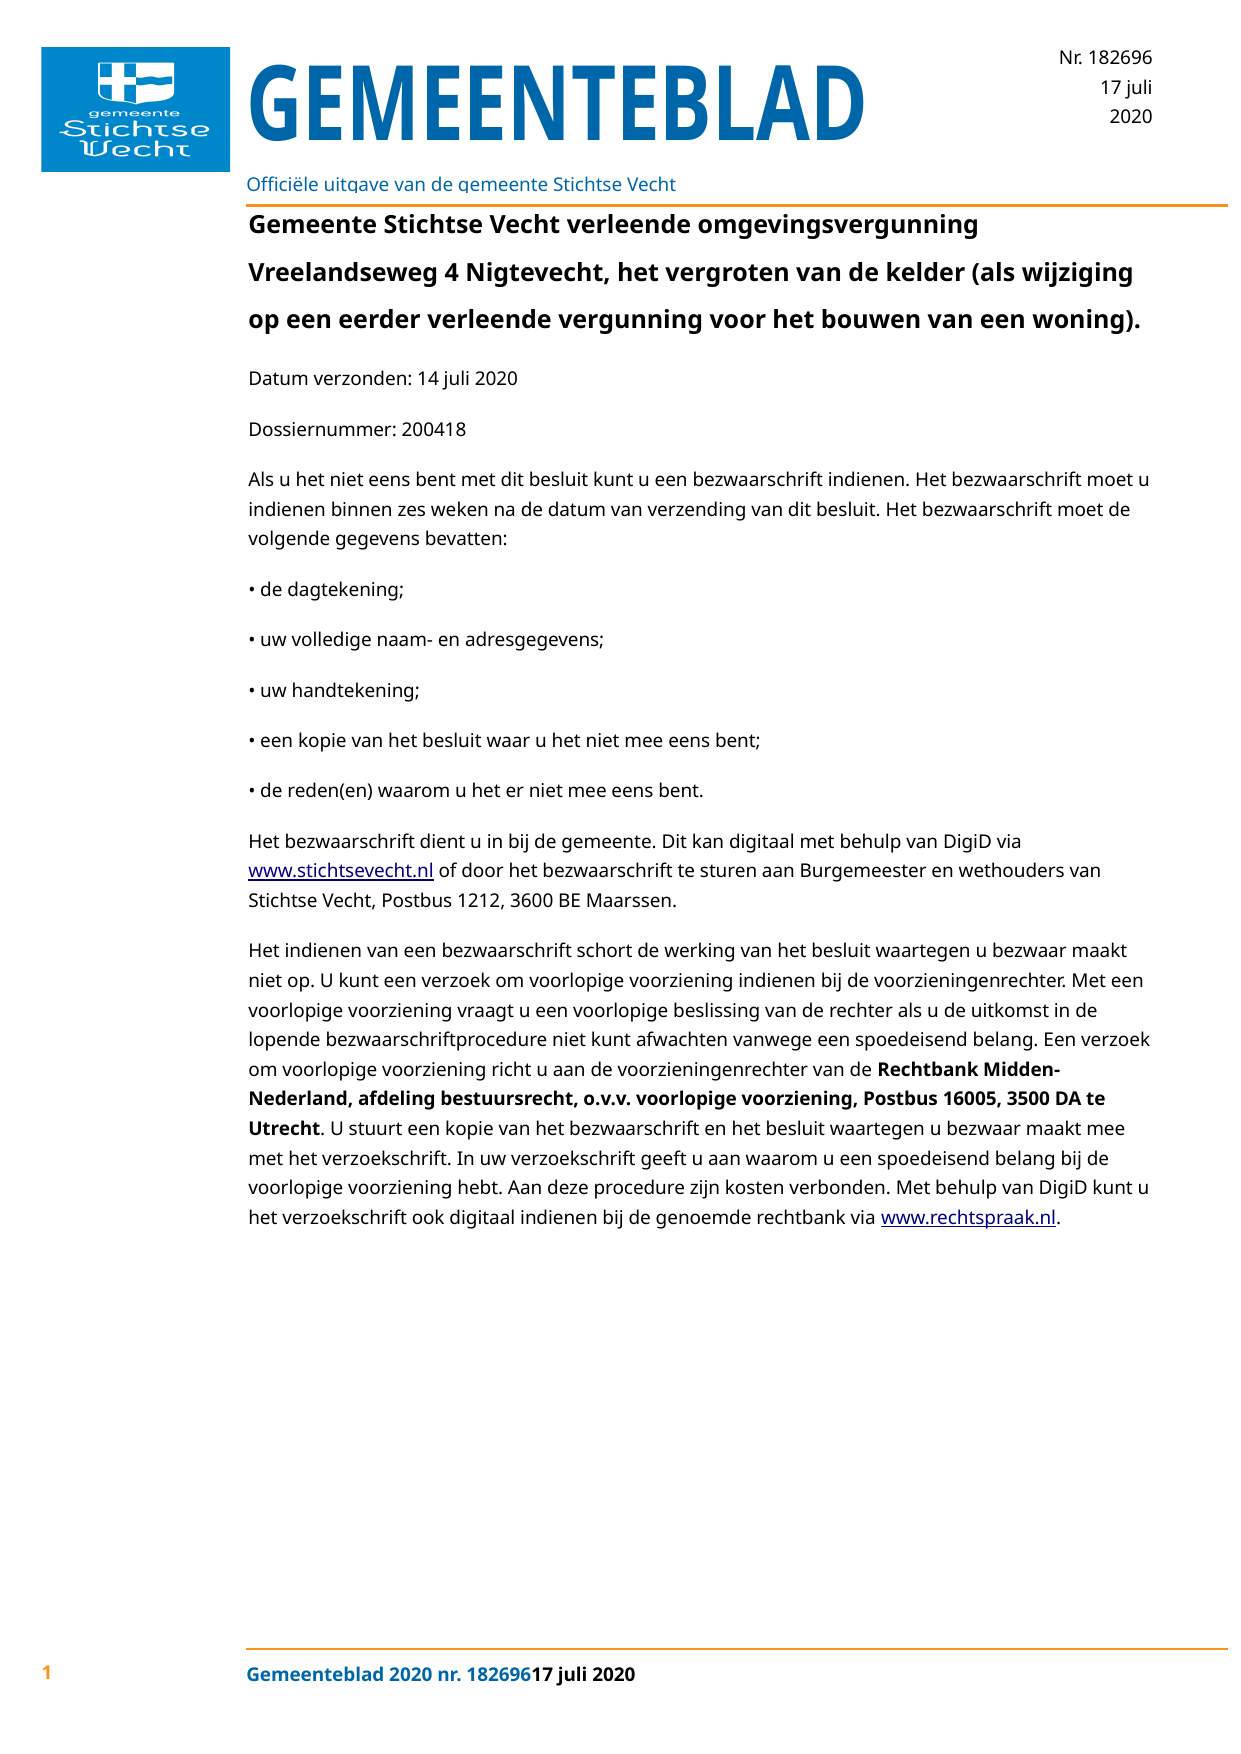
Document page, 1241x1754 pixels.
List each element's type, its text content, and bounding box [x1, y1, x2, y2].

text • uw handtekening; [248, 677, 1152, 702]
text Dossiernummer: 200418 [248, 416, 1152, 442]
text Datum verzonden: 14 juli 2020 [248, 366, 1152, 391]
text • de reden(en) waarom u het er niet mee eens bent. [248, 778, 1152, 803]
picture [137, 63, 174, 103]
text Het bezwaarschrift dient u in bij de gemeente. Dit kan digitaal met behulp van DigiD via www.stichtsevecht.nl of door het bezwaarschrift te sturen aan Burgemeester en wethouders van Stichtse Vecht, Postbus 1212, 3600 BE Maarssen. [248, 828, 1152, 913]
text • de dagtekening; [248, 576, 1152, 602]
text • uw volledige naam- en adresgegevens; [248, 626, 1152, 652]
text • een kopie van het besluit waar u het niet mee eens bent; [248, 727, 1152, 753]
text Het indienen van een bezwaarschrift schort de werking van het besluit waartegen u bezwaar maakt niet op. U kunt een verzoek om voorlopige voorziening indienen bij de voorzieningenrechter. Met een voorlopige voorziening vraagt u een voorlopige beslissing van de rechter als u de uitkomst in de lopende bezwaarschriftprocedure niet kunt afwachten vanwege een spoedeisend belang. Een verzoek om voorlopige voorziening richt u aan de voorzieningenrechter van de Rechtbank Midden-Nederland, afdeling bestuursrecht, o.v.v. voorlopige voorziening, Postbus 16005, 3500 DA te Utrecht. U stuurt een kopie van het bezwaarschrift en het besluit waartegen u bezwaar maakt mee met het verzoekschrift. In uw verzoekschrift geeft u aan waarom u een spoedeisend belang bij de voorlopige voorziening hebt. Aan deze procedure zijn kosten verbonden. Met behulp van DigiD kunt u het verzoekschrift ook digitaal indienen bij de genoemde rechtbank via www.rechtspraak.nl. [248, 938, 1152, 1229]
picture [99, 63, 135, 101]
text Als u het niet eens bent met dit besluit kunt u een bezwaarschrift indienen. Het bezwaarschrift moet u indienen binnen zes weken na de datum van verzending van dit besluit. Het bezwaarschrift moet de volgende gegevens bevatten: [248, 466, 1152, 551]
text Gemeente Stichtse Vecht verleende omgevingsvergunning Vreelandseweg 4 Nigtevecht, het vergroten van de kelder (als wijziging op een eerder verleende vergunning voor het bouwen van een woning). [248, 207, 1152, 336]
